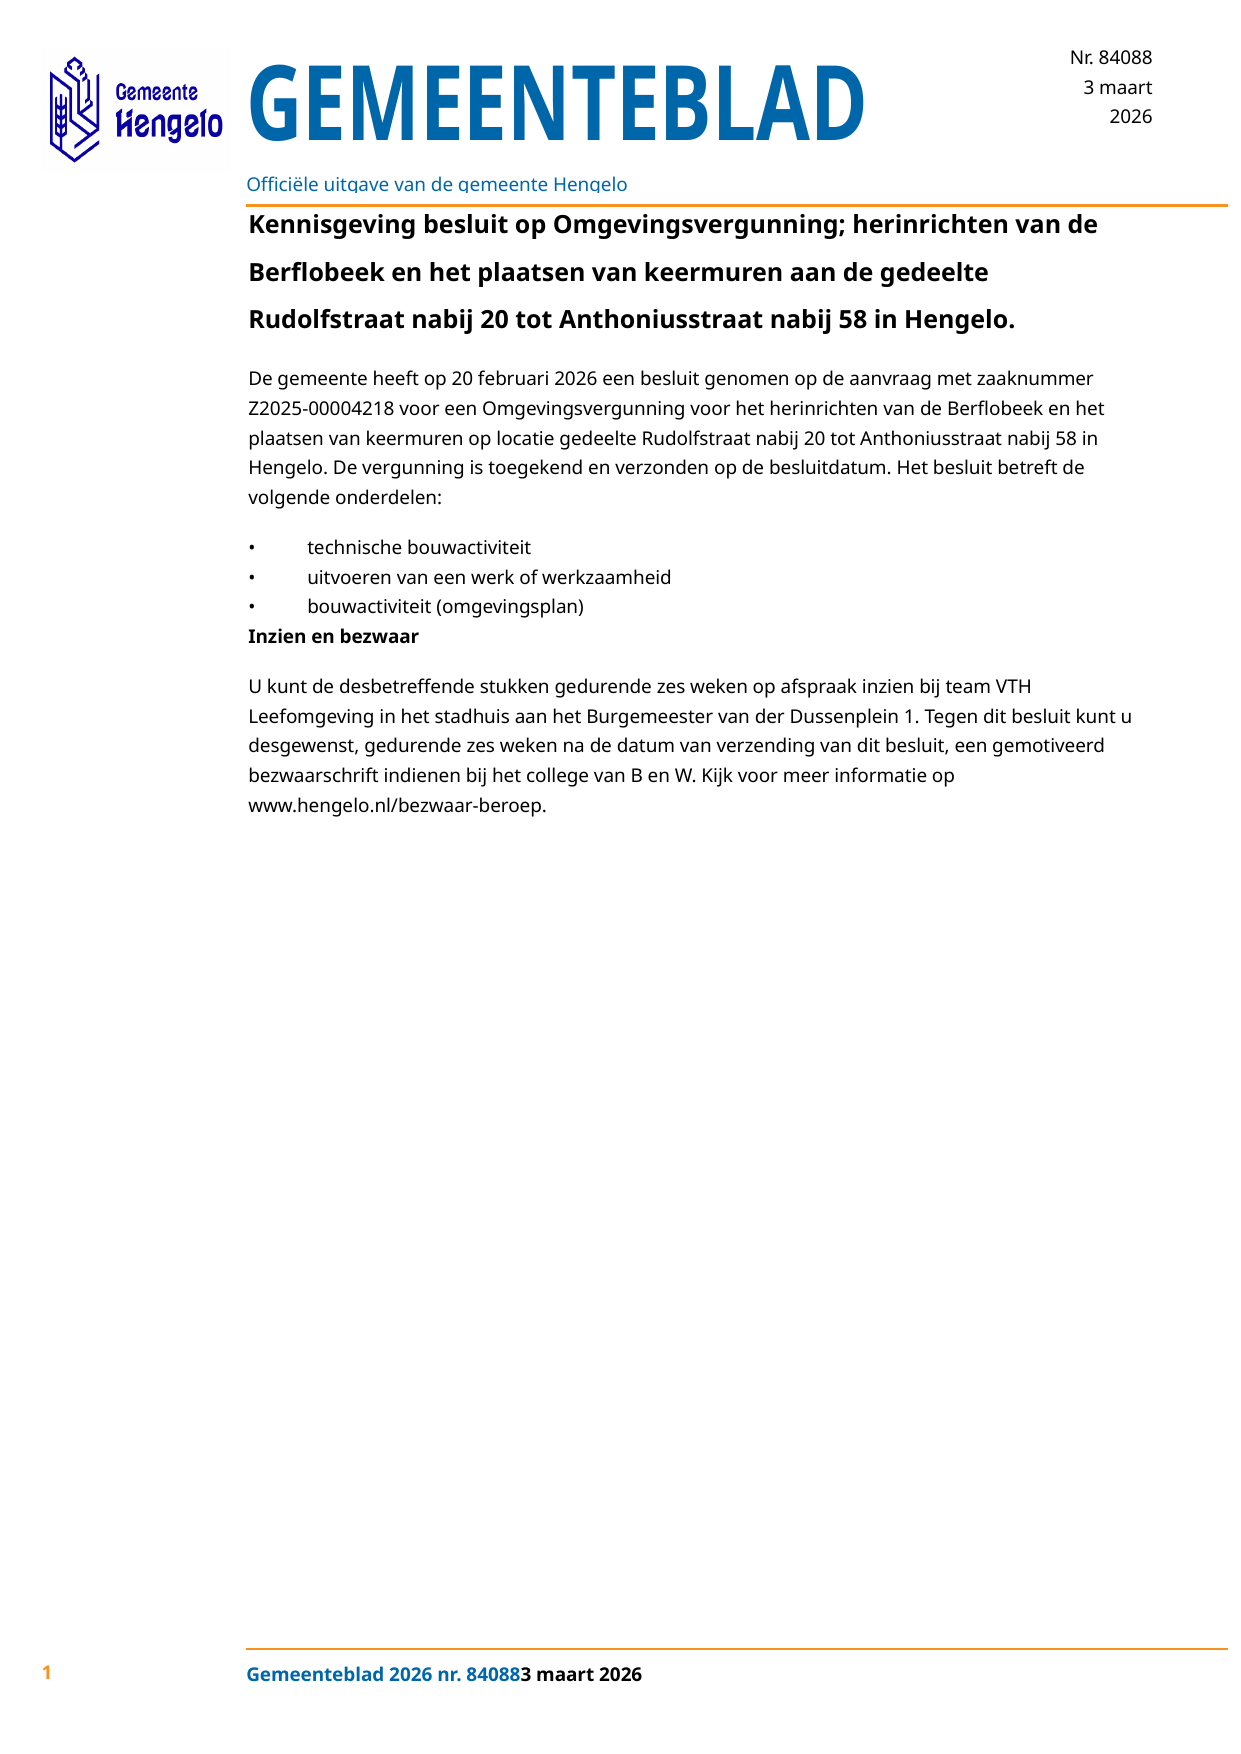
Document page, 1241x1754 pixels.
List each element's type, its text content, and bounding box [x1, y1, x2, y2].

text De gemeente heeft op 20 februari 2026 een besluit genomen op de aanvraag met zaaknummer Z2025-00004218 voor een Omgevingsvergunning voor het herinrichten van de Berflobeek en het plaatsen van keermuren op locatie gedeelte Rudolfstraat nabij 20 tot Anthoniusstraat nabij 58 in Hengelo. De vergunning is toegekend en verzonden op de besluitdatum. Het besluit betreft de volgende onderdelen: [248, 366, 1152, 509]
picture [41, 47, 231, 172]
text Inzien en bezwaar [248, 623, 1152, 649]
text U kunt de desbetreffende stukken gedurende zes weken op afspraak inzien bij team VTH Leefomgeving in het stadhuis aan het Burgemeester van der Dussenplein 1. Tegen dit besluit kunt u desgewenst, gedurende zes weken na de datum van verzending van dit besluit, een gemotiveerd bezwaarschrift indienen bij het college van B en W. Kijk voor meer informatie op www.hengelo.nl/bezwaar-beroep. [248, 673, 1152, 817]
list uitvoeren van een werk of werkzaamheid [248, 564, 1152, 589]
list technische bouwactiviteit [248, 534, 1152, 560]
text Kennisgeving besluit op Omgevingsvergunning; herinrichten van de Berflobeek en het plaatsen van keermuren aan de gedeelte Rudolfstraat nabij 20 tot Anthoniusstraat nabij 58 in Hengelo. [248, 207, 1152, 336]
list bouwactiviteit (omgevingsplan) [248, 593, 1152, 619]
